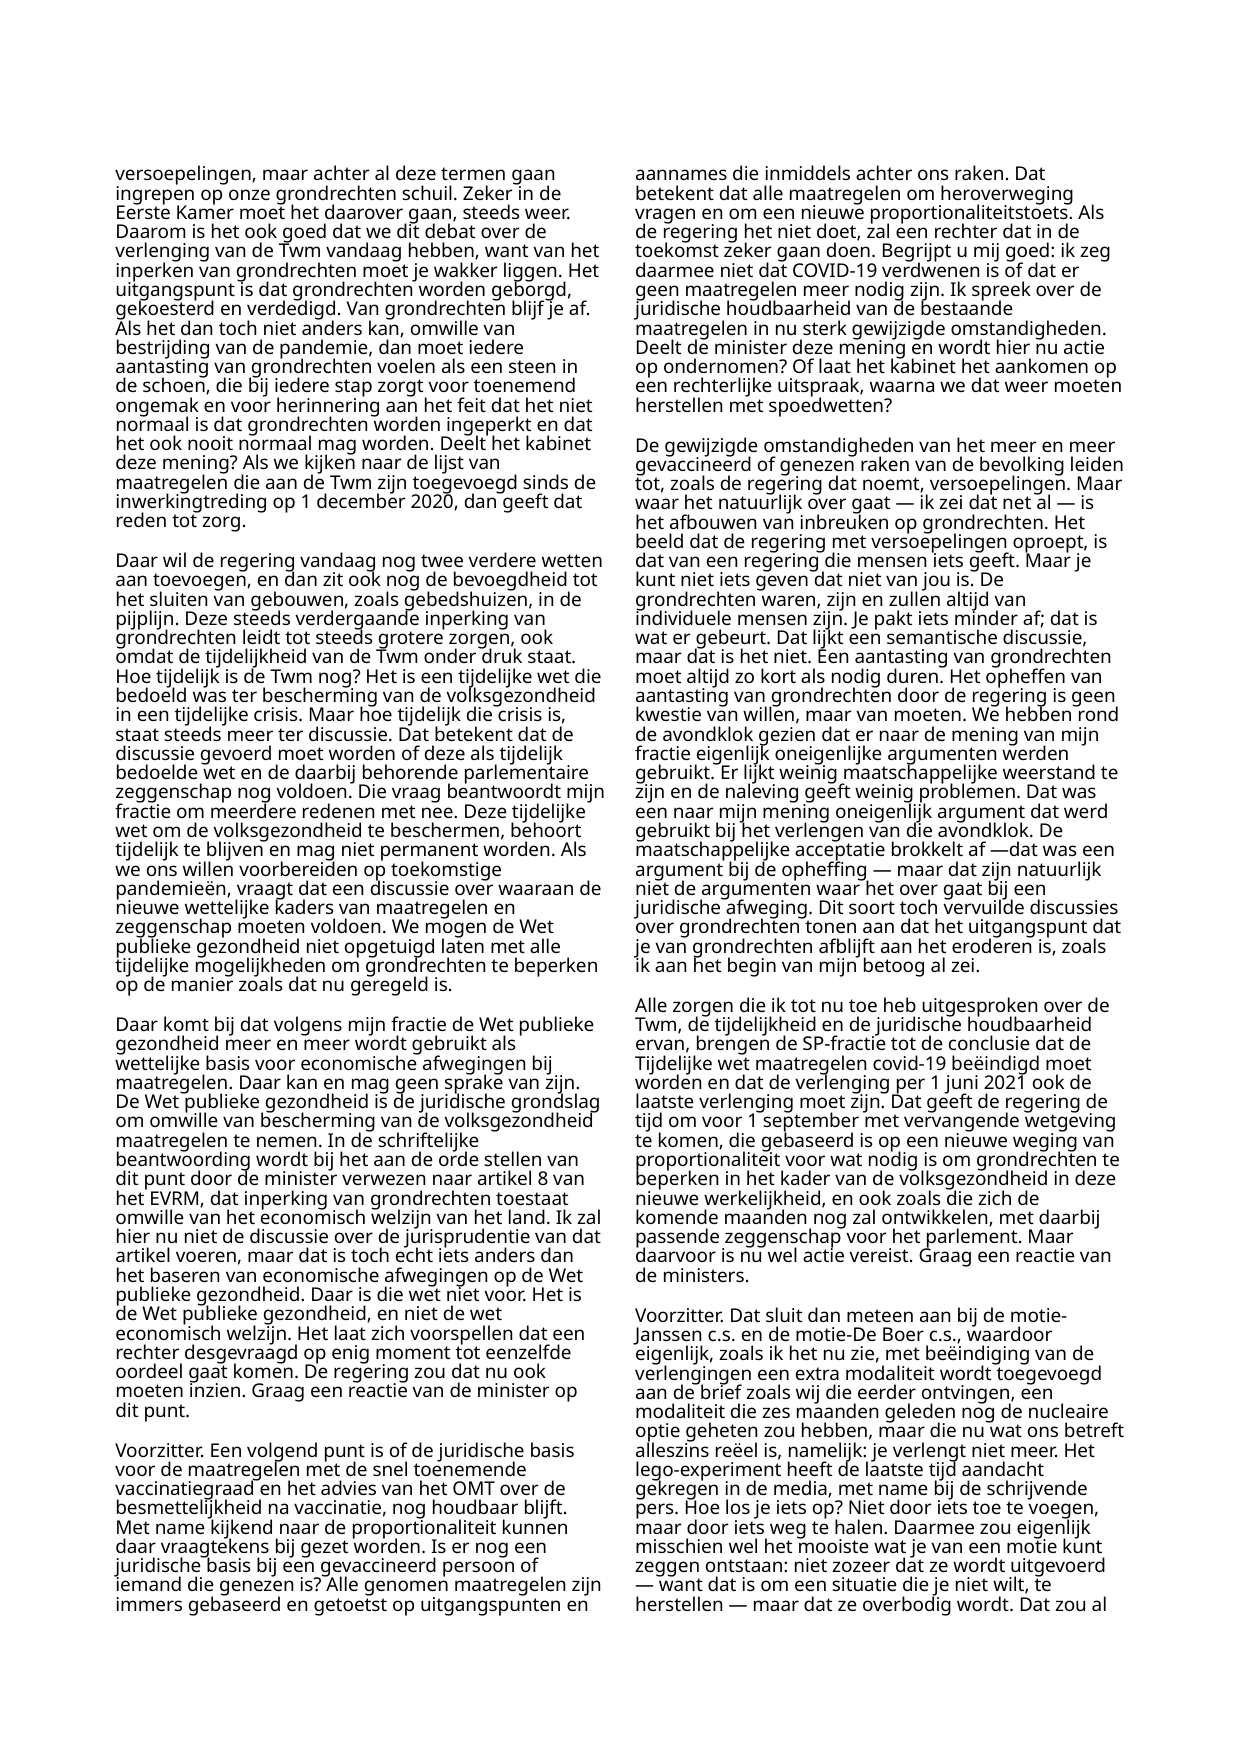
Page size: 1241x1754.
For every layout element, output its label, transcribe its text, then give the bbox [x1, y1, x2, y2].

text Daar wil de regering vandaag nog twee verdere wetten aan toevoegen, en dan zit ook nog de bevoegdheid tot het sluiten van gebouwen, zoals gebedshuizen, in de pijplijn. Deze steeds verdergaande inperking van grondrechten leidt tot steeds grotere zorgen, ook omdat de tijdelijkheid van de Twm onder druk staat. Hoe tijdelijk is de Twm nog? Het is een tijdelijke wet die bedoeld was ter bescherming van de volksgezondheid in een tijdelijke crisis. Maar hoe tijdelijk die crisis is, staat steeds meer ter discussie. Dat betekent dat de discussie gevoerd moet worden of deze als tijdelijk bedoelde wet en de daarbij behorende parlementaire zeggenschap nog voldoen. Die vraag beantwoordt mijn fractie om meerdere redenen met nee. Deze tijdelijke wet om de volksgezondheid te beschermen, behoort tijdelijk te blijven en mag niet permanent worden. Als we ons willen voorbereiden op toekomstige pandemieën, vraagt dat een discussie over waaraan de nieuwe wettelijke kaders van maatregelen en zeggenschap moeten voldoen. We mogen de Wet publieke gezondheid niet opgetuigd laten met alle tijdelijke mogelijkheden om grondrechten te beperken op de manier zoals dat nu geregeld is. [115, 552, 605, 995]
text versoepelingen, maar achter al deze termen gaan ingrepen op onze grondrechten schuil. Zeker in de Eerste Kamer moet het daarover gaan, steeds weer. Daarom is het ook goed dat we dit debat over de verlenging van de Twm vandaag hebben, want van het inperken van grondrechten moet je wakker liggen. Het uitgangspunt is dat grondrechten worden geborgd, gekoesterd en verdedigd. Van grondrechten blijf je af. Als het dan toch niet anders kan, omwille van bestrijding van de pandemie, dan moet iedere aantasting van grondrechten voelen als een steen in de schoen, die bij iedere stap zorgt voor toenemend ongemak en voor herinnering aan het feit dat het niet normaal is dat grondrechten worden ingeperkt en dat het ook nooit normaal mag worden. Deelt het kabinet deze mening? Als we kijken naar de lijst van maatregelen die aan de Twm zijn toegevoegd sinds de inwerkingtreding op 1 december 2020, dan geeft dat reden tot zorg. [115, 165, 605, 531]
text Daar komt bij dat volgens mijn fractie de Wet publieke gezondheid meer en meer wordt gebruikt als wettelijke basis voor economische afwegingen bij maatregelen. Daar kan en mag geen sprake van zijn. De Wet publieke gezondheid is de juridische grondslag om omwille van bescherming van de volksgezondheid maatregelen te nemen. In de schriftelijke beantwoording wordt bij het aan de orde stellen van dit punt door de minister verwezen naar artikel 8 van het EVRM, dat inperking van grondrechten toestaat omwille van het economisch welzijn van het land. Ik zal hier nu niet de discussie over de jurisprudentie van dat artikel voeren, maar dat is toch echt iets anders dan het baseren van economische afwegingen op de Wet publieke gezondheid. Daar is die wet niet voor. Het is de Wet publieke gezondheid, en niet de wet economisch welzijn. Het laat zich voorspellen dat een rechter desgevraagd op enig moment tot eenzelfde oordeel gaat komen. De regering zou dat nu ook moeten inzien. Graag een reactie van de minister op dit punt. [115, 1016, 605, 1421]
text aannames die inmiddels achter ons raken. Dat betekent dat alle maatregelen om heroverweging vragen en om een nieuwe proportionaliteitstoets. Als de regering het niet doet, zal een rechter dat in de toekomst zeker gaan doen. Begrijpt u mij goed: ik zeg daarmee niet dat COVID-19 verdwenen is of dat er geen maatregelen meer nodig zijn. Ik spreek over de juridische houdbaarheid van de bestaande maatregelen in nu sterk gewijzigde omstandigheden. Deelt de minister deze mening en wordt hier nu actie op ondernomen? Of laat het kabinet het aankomen op een rechterlijke uitspraak, waarna we dat weer moeten herstellen met spoedwetten? [635, 165, 1125, 416]
text De gewijzigde omstandigheden van het meer en meer gevaccineerd of genezen raken van de bevolking leiden tot, zoals de regering dat noemt, versoepelingen. Maar waar het natuurlijk over gaat — ik zei dat net al — is het afbouwen van inbreuken op grondrechten. Het beeld dat de regering met versoepelingen oproept, is dat van een regering die mensen iets geeft. Maar je kunt niet iets geven dat niet van jou is. De grondrechten waren, zijn en zullen altijd van individuele mensen zijn. Je pakt iets minder af; dat is wat er gebeurt. Dat lijkt een semantische discussie, maar dat is het niet. Een aantasting van grondrechten moet altijd zo kort als nodig duren. Het opheffen van aantasting van grondrechten door de regering is geen kwestie van willen, maar van moeten. We hebben rond de avondklok gezien dat er naar de mening van mijn fractie eigenlijk oneigenlijke argumenten werden gebruikt. Er lijkt weinig maatschappelijke weerstand te zijn en de naleving geeft weinig problemen. Dat was een naar mijn mening oneigenlijk argument dat werd gebruikt bij het verlengen van die avondklok. De maatschappelijke acceptatie brokkelt af —dat was een argument bij de opheffing — maar dat zijn natuurlijk niet de argumenten waar het over gaat bij een juridische afweging. Dit soort toch vervuilde discussies over grondrechten tonen aan dat het uitgangspunt dat je van grondrechten afblijft aan het eroderen is, zoals ik aan het begin van mijn betoog al zei. [635, 437, 1125, 976]
text Voorzitter. Dat sluit dan meteen aan bij de motie-Janssen c.s. en de motie-De Boer c.s., waardoor eigenlijk, zoals ik het nu zie, met beëindiging van de verlengingen een extra modaliteit wordt toegevoegd aan de brief zoals wij die eerder ontvingen, een modaliteit die zes maanden geleden nog de nucleaire optie geheten zou hebben, maar die nu wat ons betreft alleszins reëel is, namelijk: je verlengt niet meer. Het lego-experiment heeft de laatste tijd aandacht gekregen in de media, met name bij de schrijvende pers. Hoe los je iets op? Niet door iets toe te voegen, maar door iets weg te halen. Daarmee zou eigenlijk misschien wel het mooiste wat je van een motie kunt zeggen ontstaan: niet zozeer dat ze wordt uitgevoerd — want dat is om een situatie die je niet wilt, te herstellen — maar dat ze overbodig wordt. Dat zou al [635, 1307, 1125, 1615]
text Alle zorgen die ik tot nu toe heb uitgesproken over de Twm, de tijdelijkheid en de juridische houdbaarheid ervan, brengen de SP-fractie tot de conclusie dat de Tijdelijke wet maatregelen covid-19 beëindigd moet worden en dat de verlenging per 1 juni 2021 ook de laatste verlenging moet zijn. Dat geeft de regering de tijd om voor 1 september met vervangende wetgeving te komen, die gebaseerd is op een nieuwe weging van proportionaliteit voor wat nodig is om grondrechten te beperken in het kader van de volksgezondheid in deze nieuwe werkelijkheid, en ook zoals die zich de komende maanden nog zal ontwikkelen, met daarbij passende zeggenschap voor het parlement. Maar daarvoor is nu wel actie vereist. Graag een reactie van de ministers. [635, 997, 1125, 1286]
text Voorzitter. Een volgend punt is of de juridische basis voor de maatregelen met de snel toenemende vaccinatiegraad en het advies van het OMT over de besmettelijkheid na vaccinatie, nog houdbaar blijft. Met name kijkend naar de proportionaliteit kunnen daar vraagtekens bij gezet worden. Is er nog een juridische basis bij een gevaccineerd persoon of iemand die genezen is? Alle genomen maatregelen zijn immers gebaseerd en getoetst op uitgangspunten en [115, 1442, 605, 1615]
